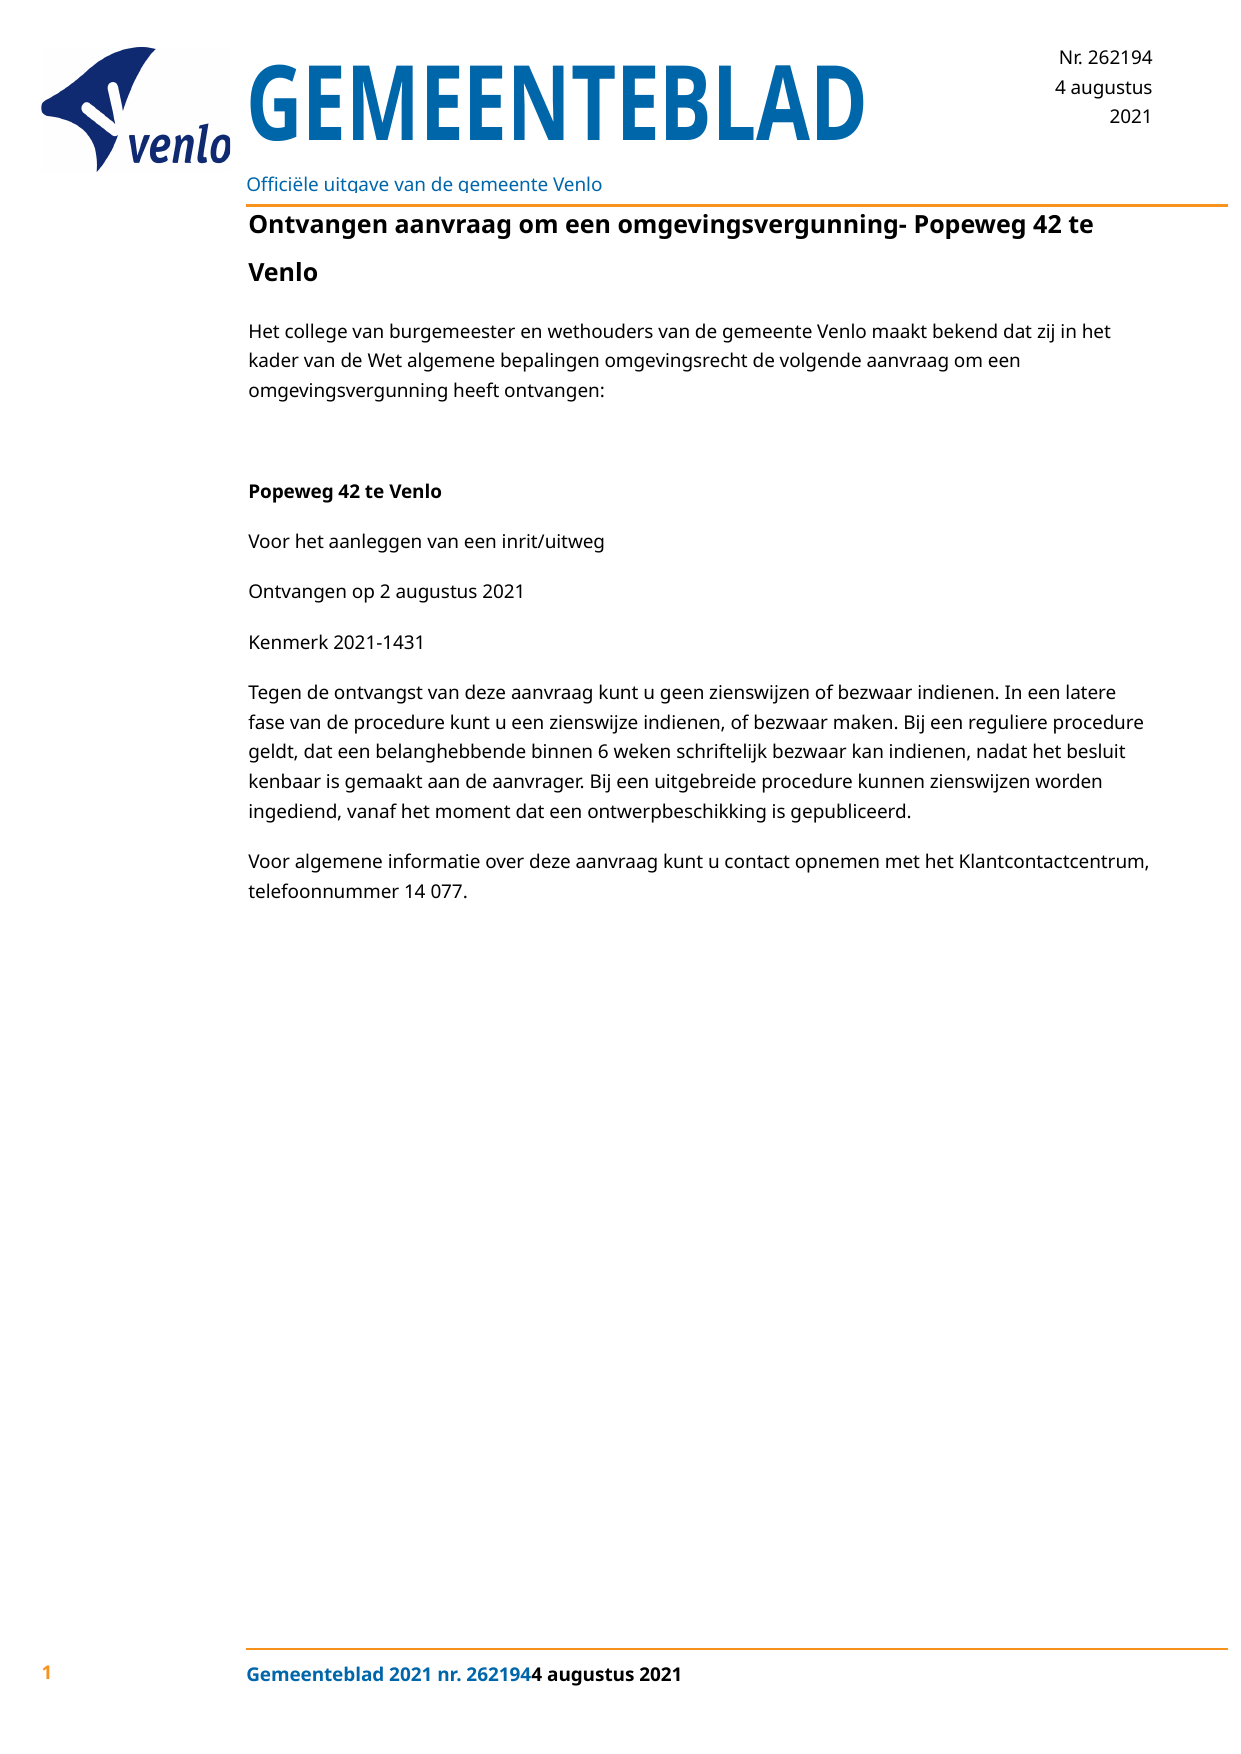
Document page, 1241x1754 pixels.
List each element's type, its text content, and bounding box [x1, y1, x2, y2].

text Ontvangen aanvraag om een omgevingsvergunning- Popeweg 42 te Venlo [248, 207, 1152, 288]
text Voor het aanleggen van een inrit/uitweg [248, 528, 1152, 554]
text Popeweg 42 te Venlo [248, 478, 1152, 504]
text Het college van burgemeester en wethouders van de gemeente Venlo maakt bekend dat zij in het kader van de Wet algemene bepalingen omgevingsrecht de volgende aanvraag om een omgevingsvergunning heeft ontvangen: [248, 318, 1152, 403]
text Tegen de ontvangst van deze aanvraag kunt u geen zienswijzen of bezwaar indienen. In een latere fase van de procedure kunt u een zienswijze indienen, of bezwaar maken. Bij een reguliere procedure geldt, dat een belanghebbende binnen 6 weken schriftelijk bezwaar kan indienen, nadat het besluit kenbaar is gemaakt aan de aanvrager. Bij een uitgebreide procedure kunnen zienswijzen worden ingediend, vanaf het moment dat een ontwerpbeschikking is gepubliceerd. [248, 679, 1152, 824]
text Voor algemene informatie over deze aanvraag kunt u contact opnemen met het Klantcontactcentrum, telefoonnummer 14 077. [248, 848, 1152, 904]
text Ontvangen op 2 augustus 2021 [248, 579, 1152, 604]
picture [41, 47, 231, 172]
text Kenmerk 2021-1431 [248, 629, 1152, 655]
